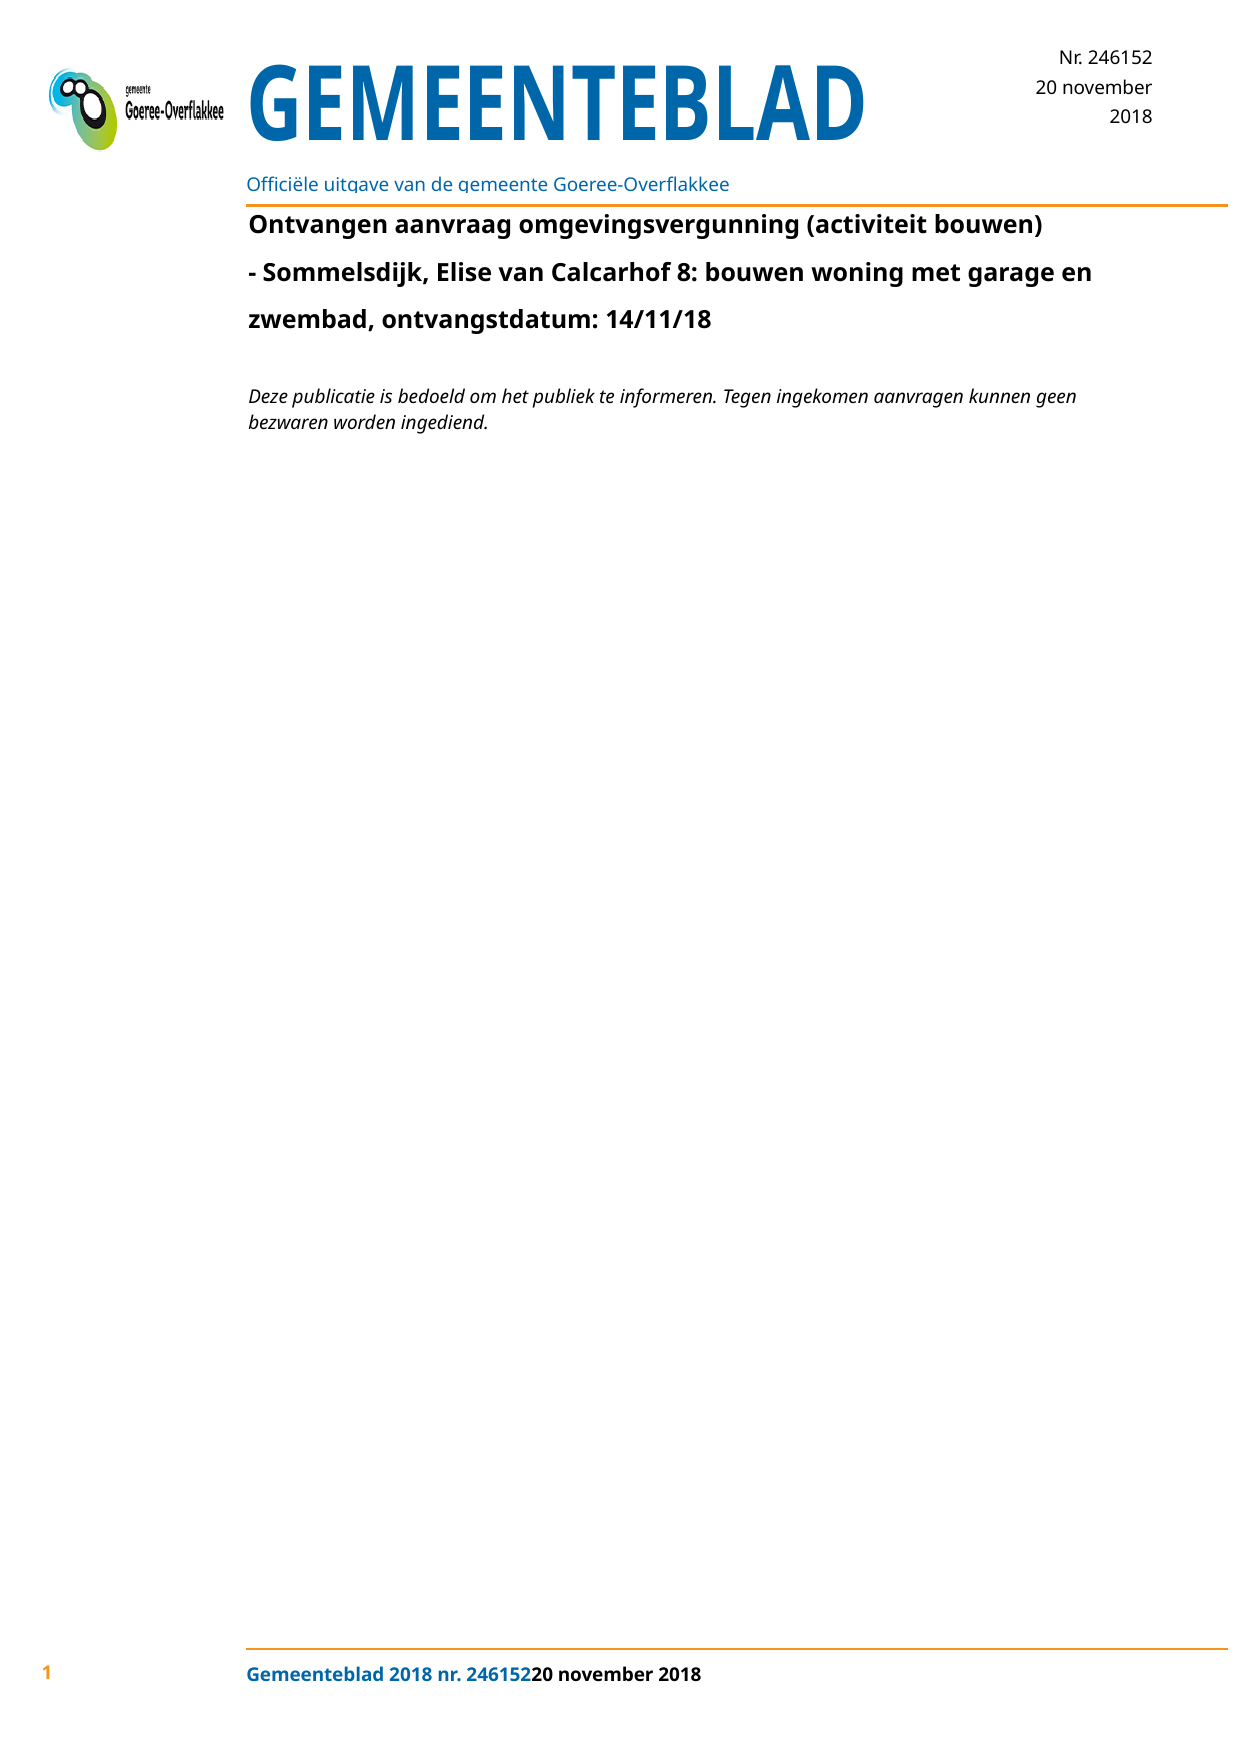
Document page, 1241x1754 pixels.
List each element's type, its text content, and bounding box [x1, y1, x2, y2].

text Ontvangen aanvraag omgevingsvergunning (activiteit bouwen) - Sommelsdijk, Elise van Calcarhof 8: bouwen woning met garage en zwembad, ontvangstdatum: 14/11/18 [248, 207, 1152, 336]
text Deze publicatie is bedoeld om het publiek te informeren. Tegen ingekomen aanvragen kunnen geen bezwaren worden ingediend. [248, 384, 1152, 435]
picture [41, 47, 231, 172]
